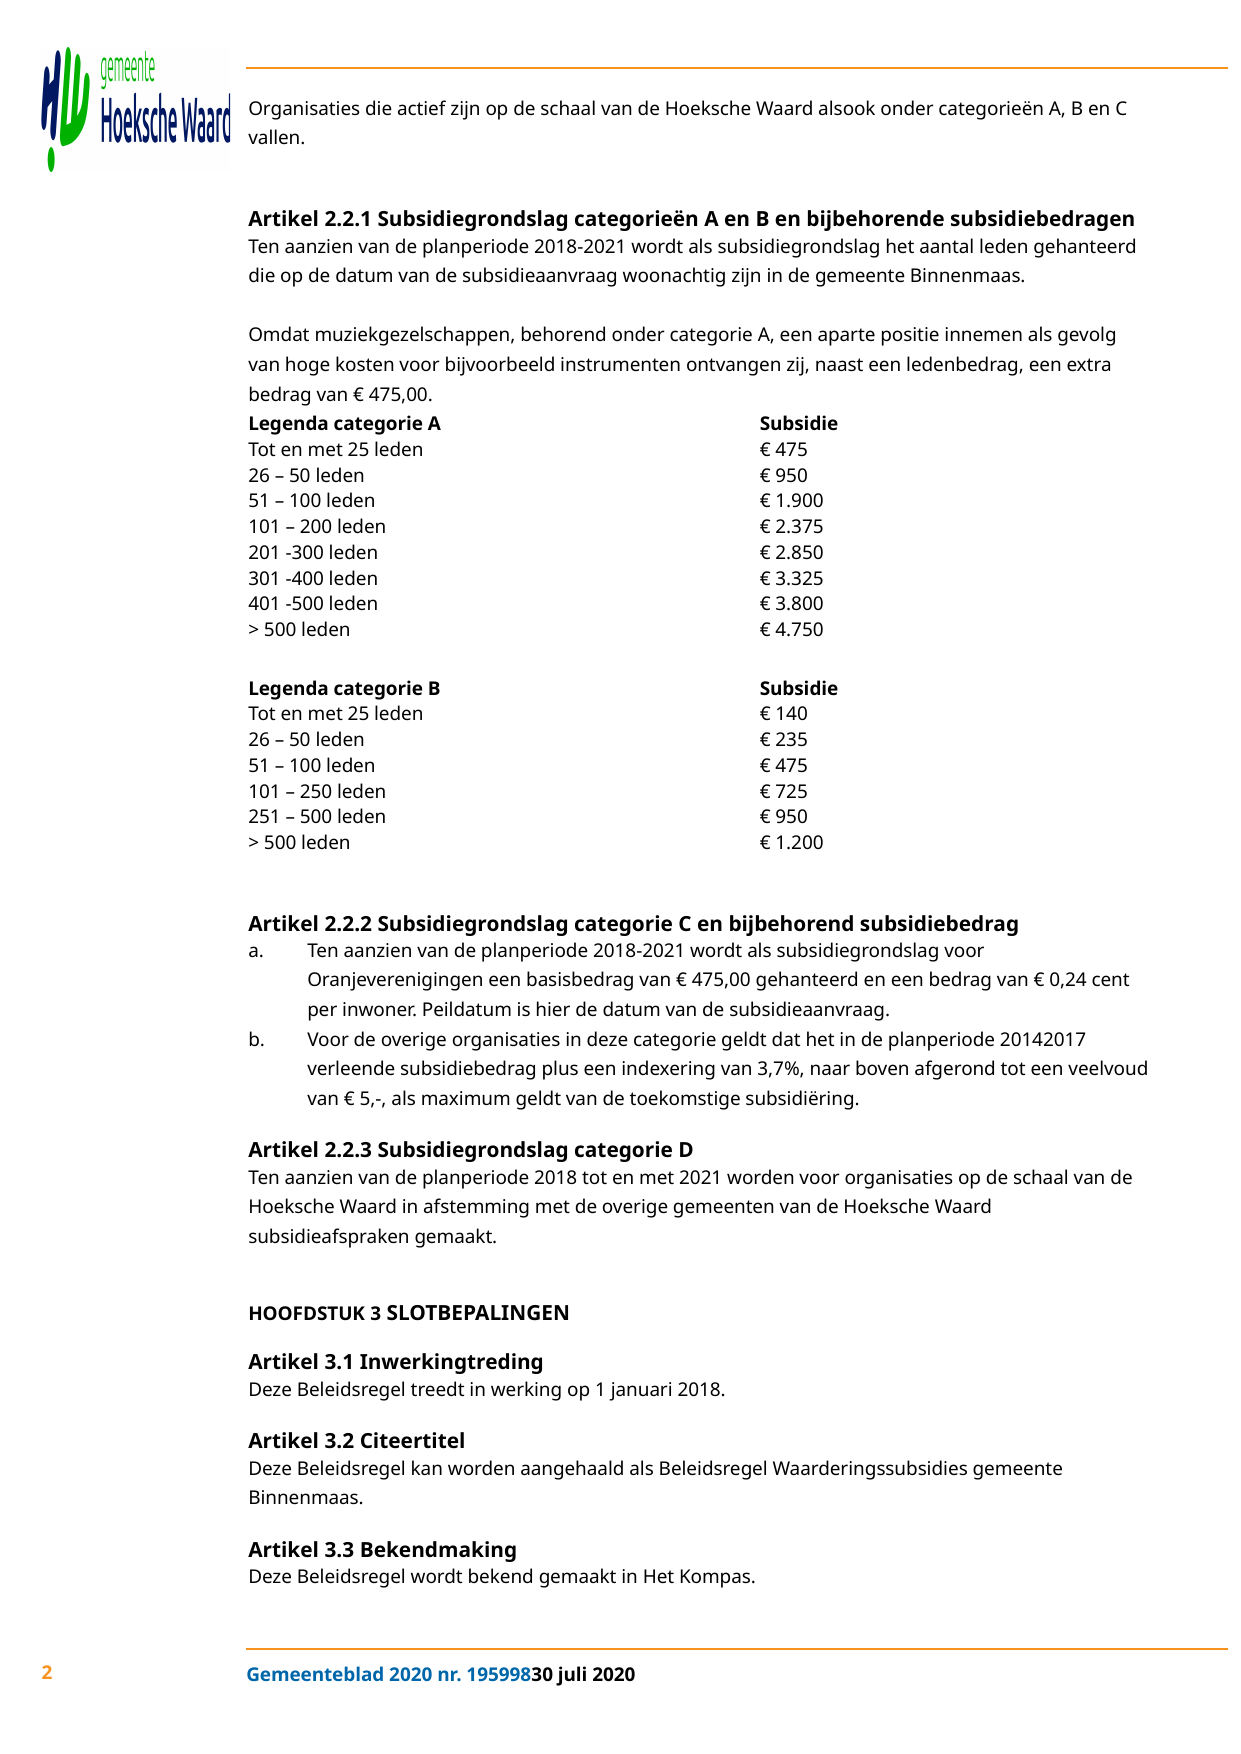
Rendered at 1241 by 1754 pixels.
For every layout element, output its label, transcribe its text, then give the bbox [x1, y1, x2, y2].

table_cell 401 -500 leden [248, 591, 759, 616]
table_cell € 140 [760, 701, 1152, 726]
table_cell 26 – 50 leden [248, 462, 759, 488]
text Deze Beleidsregel wordt bekend gemaakt in Het Kompas. [248, 1563, 1152, 1589]
text Artikel 3.3 Bekendmaking [248, 1535, 1152, 1563]
table_cell 101 – 200 leden [248, 513, 759, 539]
table_cell 51 – 100 leden [248, 488, 759, 513]
table_cell € 725 [760, 778, 1152, 803]
table_cell 201 -300 leden [248, 539, 759, 565]
table_cell Tot en met 25 leden [248, 436, 759, 462]
table_header Legenda categorie B [248, 675, 759, 701]
text Omdat muziekgezelschappen, behorend onder categorie A, een aparte positie innemen als gevolg van hoge kosten voor bijvoorbeeld instrumenten ontvangen zij, naast een ledenbedrag, een extra bedrag van € 475,00. [248, 322, 1152, 406]
table_cell Tot en met 25 leden [248, 701, 759, 726]
table_cell 301 -400 leden [248, 565, 759, 591]
text Deze Beleidsregel kan worden aangehaald als Beleidsregel Waarderingssubsidies gemeente Binnenmaas. [248, 1455, 1152, 1510]
table_cell > 500 leden [248, 829, 759, 855]
text Artikel 2.2.2 Subsidiegrondslag categorie C en bijbehorend subsidiebedrag [248, 909, 1152, 937]
text Deze Beleidsregel treedt in werking op 1 januari 2018. [248, 1376, 1152, 1402]
table_cell € 2.375 [760, 513, 1152, 539]
table_cell € 1.900 [760, 488, 1152, 513]
table_cell € 4.750 [760, 616, 1152, 642]
table_cell € 235 [760, 726, 1152, 752]
text HOOFDSTUK 3 SLOTBEPALINGEN [248, 1298, 1152, 1327]
text Artikel 2.2.1 Subsidiegrondslag categorieën A en B en bijbehorende subsidiebedragen [248, 204, 1152, 233]
table_header Legenda categorie A [248, 410, 759, 436]
text Ten aanzien van de planperiode 2018 tot en met 2021 worden voor organisaties op de schaal van de Hoeksche Waard in afstemming met de overige gemeenten van de Hoeksche Waard subsidieafspraken gemaakt. [248, 1164, 1152, 1249]
list Ten aanzien van de planperiode 2018-2021 wordt als subsidiegrondslag voor Oranjeverenigingen een basisbedrag van € 475,00 gehanteerd en een bedrag van € 0,24 cent per inwoner. Peildatum is hier de datum van de subsidieaanvraag. [248, 937, 1152, 1022]
table_cell € 950 [760, 804, 1152, 829]
table_header Subsidie [760, 675, 1152, 701]
table_cell € 3.800 [760, 591, 1152, 616]
table_cell 251 – 500 leden [248, 804, 759, 829]
table_cell € 475 [760, 436, 1152, 462]
table_cell 51 – 100 leden [248, 752, 759, 778]
table_cell € 2.850 [760, 539, 1152, 565]
table_cell € 3.325 [760, 565, 1152, 591]
text Organisaties die actief zijn op de schaal van de Hoeksche Waard alsook onder categorieën A, B en C vallen. [248, 95, 1152, 150]
table_cell € 950 [760, 462, 1152, 488]
table_cell € 1.200 [760, 829, 1152, 855]
table_cell > 500 leden [248, 616, 759, 642]
text Artikel 2.2.3 Subsidiegrondslag categorie D [248, 1135, 1152, 1164]
table_header Subsidie [760, 410, 1152, 436]
list Voor de overige organisaties in deze categorie geldt dat het in de planperiode 20142017 verleende subsidiebedrag plus een indexering van 3,7%, naar boven afgerond tot een veelvoud van € 5,-, als maximum geldt van de toekomstige subsidiëring. [248, 1026, 1152, 1111]
table_cell 26 – 50 leden [248, 726, 759, 752]
picture [41, 47, 231, 172]
text Ten aanzien van de planperiode 2018-2021 wordt als subsidiegrondslag het aantal leden gehanteerd die op de datum van de subsidieaanvraag woonachtig zijn in de gemeente Binnenmaas. [248, 233, 1152, 288]
text Artikel 3.1 Inwerkingtreding [248, 1347, 1152, 1376]
table_cell 101 – 250 leden [248, 778, 759, 803]
text Artikel 3.2 Citeertitel [248, 1426, 1152, 1455]
table_cell € 475 [760, 752, 1152, 778]
